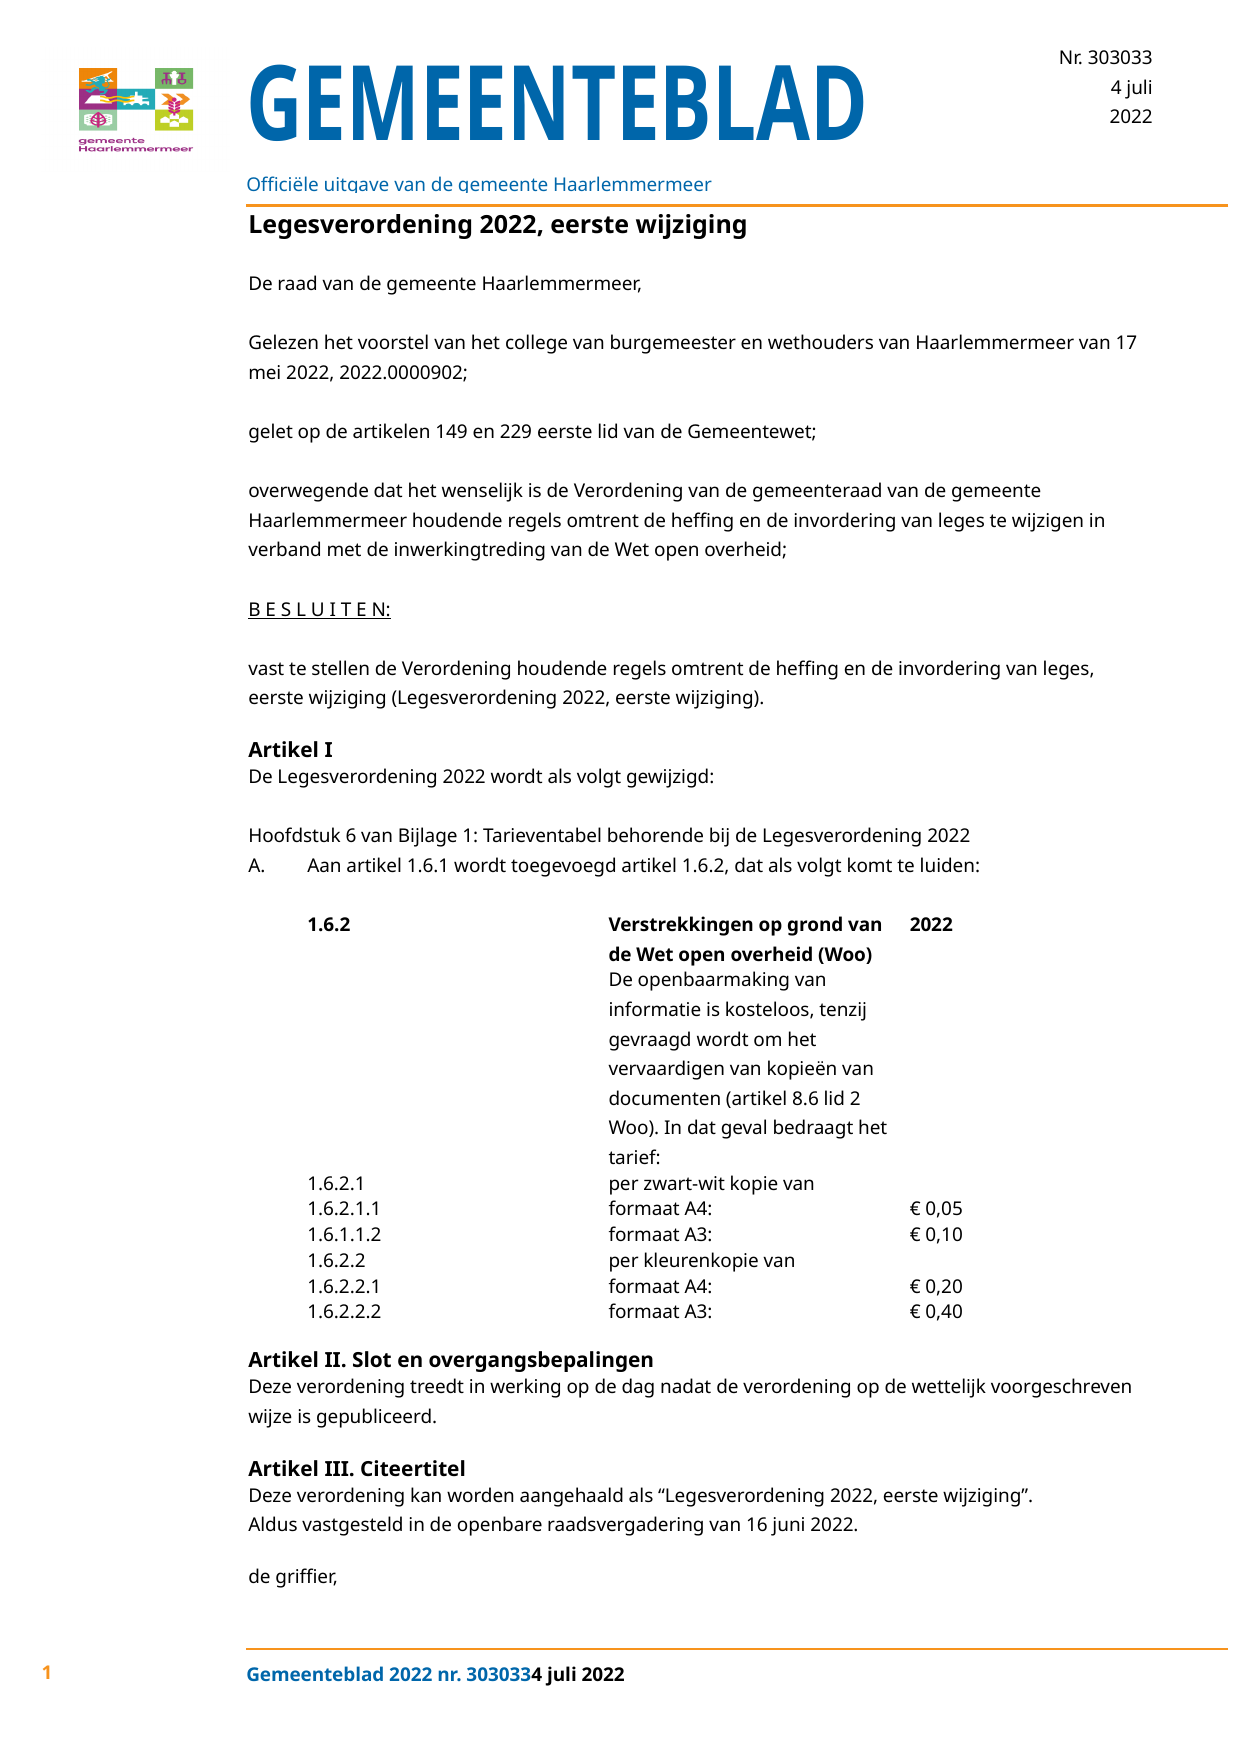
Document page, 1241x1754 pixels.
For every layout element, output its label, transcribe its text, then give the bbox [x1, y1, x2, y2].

list Aan artikel 1.6.1 wordt toegevoegd artikel 1.6.2, dat als volgt komt te luiden: [248, 852, 1152, 878]
table_cell 1.6.1.1.2 [307, 1221, 608, 1247]
table_cell De openbaarmaking van informatie is kosteloos, tenzij gevraagd wordt om het vervaardigen van kopieën van documenten (artikel 8.6 lid 2 Woo). In dat geval bedraagt het tarief: [608, 967, 909, 1170]
table_header 1.6.2 [307, 911, 608, 967]
text de griffier, [248, 1563, 1152, 1589]
text B E S L U I T E N: [248, 596, 1152, 621]
text Artikel I [248, 735, 1152, 763]
table_cell € 0,20 [910, 1273, 1211, 1298]
table_cell € 0,10 [910, 1221, 1211, 1247]
text gelet op de artikelen 149 en 229 eerste lid van de Gemeentewet; [248, 418, 1152, 444]
text Deze verordening treedt in werking op de dag nadat de verordening op de wettelijk voorgeschreven wijze is gepubliceerd. [248, 1374, 1152, 1429]
table_cell formaat A4: [608, 1273, 909, 1298]
table_cell 1.6.2.1 [307, 1170, 608, 1196]
table_cell € 0,05 [910, 1196, 1211, 1221]
text overwegende dat het wenselijk is de Verordening van de gemeenteraad van de gemeente Haarlemmermeer houdende regels omtrent de heffing en de invordering van leges te wijzigen in verband met de inwerkingtreding van de Wet open overheid; [248, 477, 1152, 562]
text Deze verordening kan worden aangehaald als “Legesverordening 2022, eerste wijziging”. [248, 1482, 1152, 1508]
table_cell formaat A3: [608, 1299, 909, 1324]
text Hoofdstuk 6 van Bijlage 1: Tarieventabel behorende bij de Legesverordening 2022 [248, 822, 1152, 848]
table_header 2022 [910, 911, 1211, 967]
text De Legesverordening 2022 wordt als volgt gewijzigd: [248, 763, 1152, 789]
table_cell € 0,40 [910, 1299, 1211, 1324]
table_header Verstrekkingen op grond van de Wet open overheid (Woo) [608, 911, 909, 967]
table_cell per kleurenkopie van [608, 1247, 1211, 1273]
table_cell 1.6.2.2 [307, 1247, 608, 1273]
text Gelezen het voorstel van het college van burgemeester en wethouders van Haarlemmermeer van 17 mei 2022, 2022.0000902; [248, 329, 1152, 385]
picture [41, 47, 231, 172]
table_cell [910, 967, 1211, 1170]
table_cell per zwart-wit kopie van [608, 1170, 1211, 1196]
text Artikel III. Citeertitel [248, 1454, 1152, 1482]
table_cell formaat A4: [608, 1196, 909, 1221]
text De raad van de gemeente Haarlemmermeer, [248, 270, 1152, 296]
text Artikel II. Slot en overgangsbepalingen [248, 1345, 1152, 1374]
text Aldus vastgesteld in de openbare raadsvergadering van 16 juni 2022. [248, 1512, 1152, 1537]
text vast te stellen de Verordening houdende regels omtrent de heffing en de invordering van leges, eerste wijziging (Legesverordening 2022, eerste wijziging). [248, 655, 1152, 710]
table_cell formaat A3: [608, 1221, 909, 1247]
text Legesverordening 2022, eerste wijziging [248, 207, 1152, 241]
table_cell 1.6.2.2.2 [307, 1299, 608, 1324]
table_cell 1.6.2.1.1 [307, 1196, 608, 1221]
table_cell 1.6.2.2.1 [307, 1273, 608, 1298]
table_cell [307, 967, 608, 1170]
